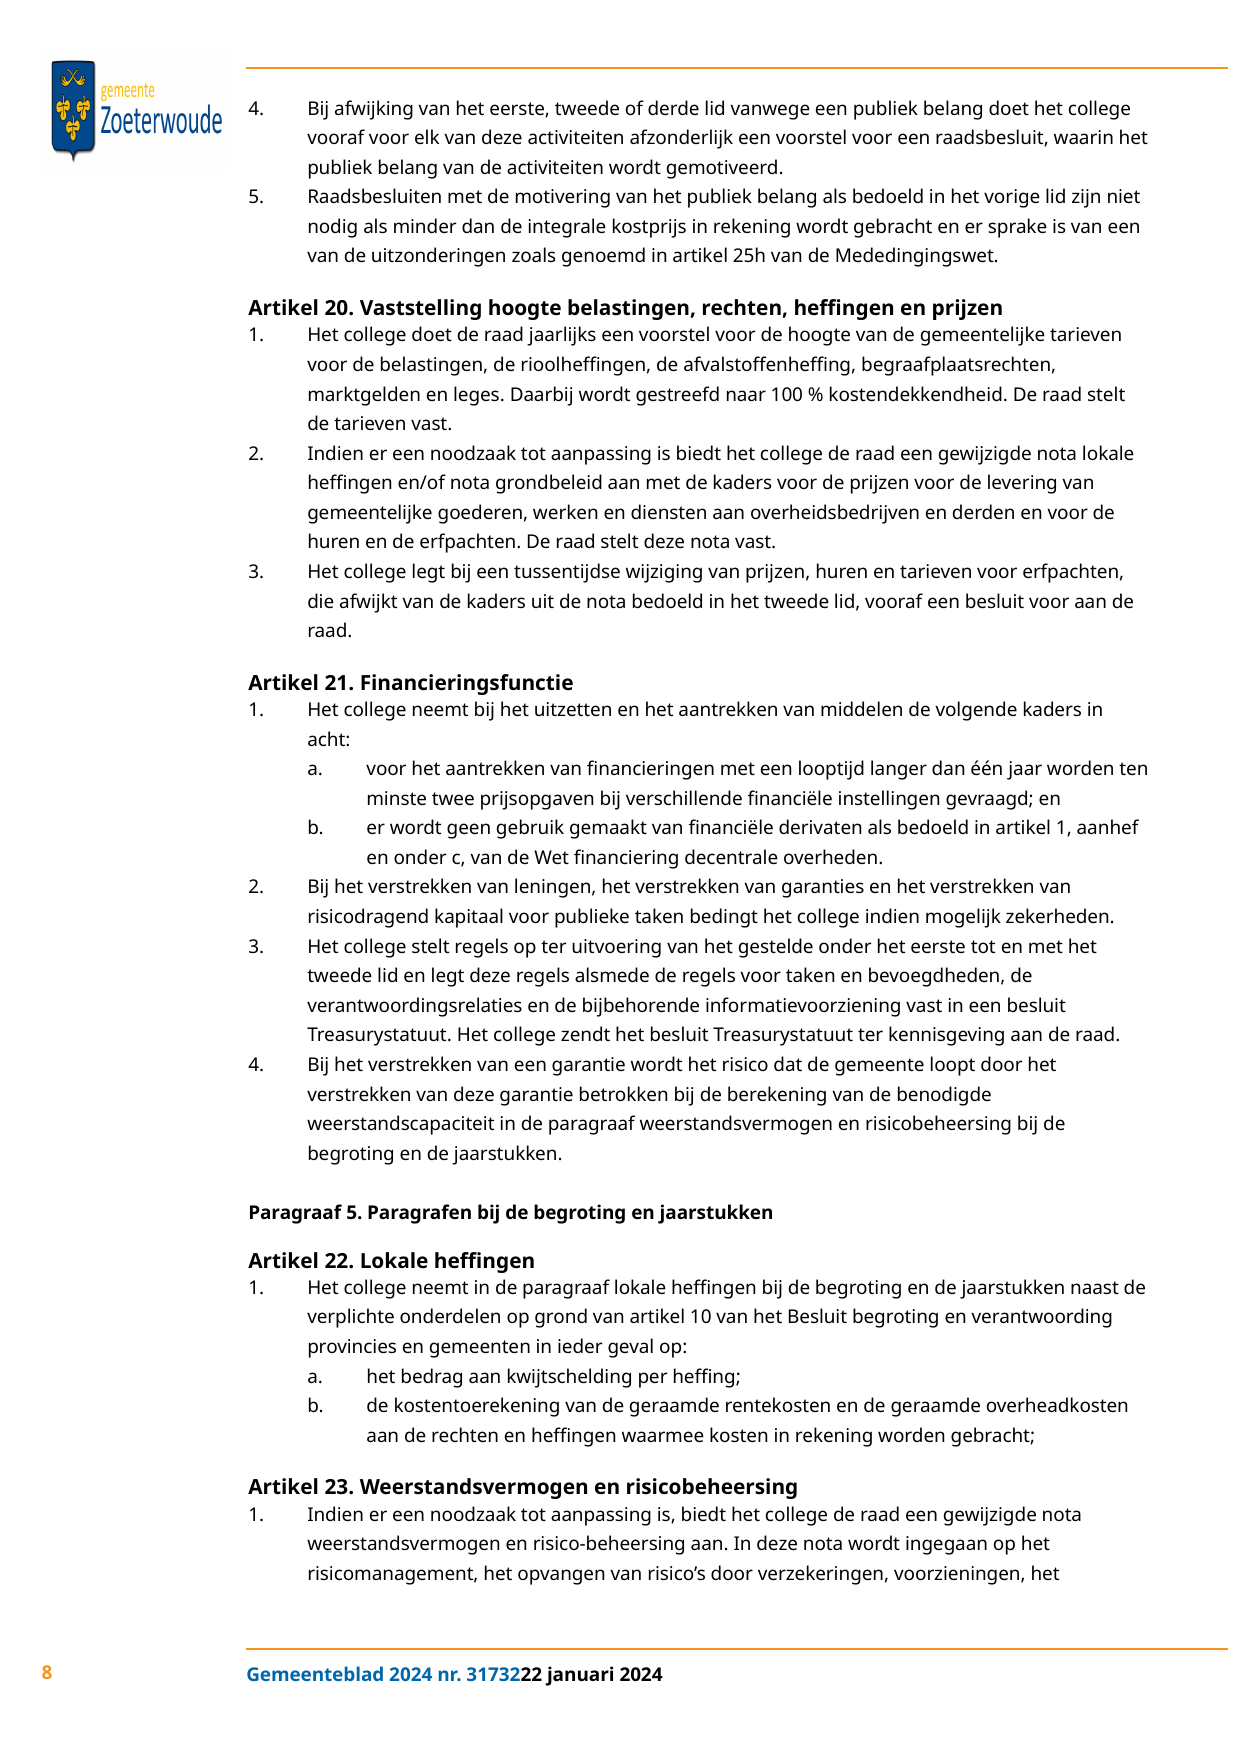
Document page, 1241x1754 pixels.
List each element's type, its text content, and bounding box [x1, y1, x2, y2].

list Bij afwijking van het eerste, tweede of derde lid vanwege een publiek belang doet het college vooraf voor elk van deze activiteiten afzonderlijk een voorstel voor een raadsbesluit, waarin het publiek belang van de activiteiten wordt gemotiveerd. [248, 95, 1152, 180]
text Artikel 20. Vaststelling hoogte belastingen, rechten, heffingen en prijzen [248, 293, 1152, 322]
text Paragraaf 5. Paragrafen bij de begroting en jaarstukken [248, 1199, 1152, 1225]
text Artikel 22. Lokale heffingen [248, 1246, 1152, 1274]
list Het college neemt in de paragraaf lokale heffingen bij de begroting en de jaarstukken naast de verplichte onderdelen op grond van artikel 10 van het Besluit begroting en verantwoording provincies en gemeenten in ieder geval op: [248, 1274, 1152, 1359]
list Bij het verstrekken van leningen, het verstrekken van garanties en het verstrekken van risicodragend kapitaal voor publieke taken bedingt het college indien mogelijk zekerheden. [248, 874, 1152, 929]
list Het college doet de raad jaarlijks een voorstel voor de hoogte van de gemeentelijke tarieven voor de belastingen, de rioolheffingen, de afvalstoffenheffing, begraafplaatsrechten, marktgelden en leges. Daarbij wordt gestreefd naar 100 % kostendekkendheid. De raad stelt de tarieven vast. [248, 322, 1152, 436]
list Het college neemt bij het uitzetten en het aantrekken van middelen de volgende kaders in acht: [248, 696, 1152, 752]
list Indien er een noodzaak tot aanpassing is biedt het college de raad een gewijzigde nota lokale heffingen en/of nota grondbeleid aan met de kaders voor de prijzen voor de levering van gemeentelijke goederen, werken en diensten aan overheidsbedrijven en derden en voor de huren en de erfpachten. De raad stelt deze nota vast. [248, 440, 1152, 554]
list Raadsbesluiten met de motivering van het publiek belang als bedoeld in het vorige lid zijn niet nodig als minder dan de integrale kostprijs in rekening wordt gebracht en er sprake is van een van de uitzonderingen zoals genoemd in artikel 25h van de Mededingingswet. [248, 183, 1152, 268]
list voor het aantrekken van financieringen met een looptijd langer dan één jaar worden ten minste twee prijsopgaven bij verschillende financiële instellingen gevraagd; en [307, 755, 1152, 811]
list Het college legt bij een tussentijdse wijziging van prijzen, huren en tarieven voor erfpachten, die afwijkt van de kaders uit de nota bedoeld in het tweede lid, vooraf een besluit voor aan de raad. [248, 558, 1152, 643]
list het bedrag aan kwijtschelding per heffing; [307, 1363, 1152, 1389]
list Het college stelt regels op ter uitvoering van het gestelde onder het eerste tot en met het tweede lid en legt deze regels alsmede de regels voor taken en bevoegdheden, de verantwoordingsrelaties en de bijbehorende informatievoorziening vast in een besluit Treasurystatuut. Het college zendt het besluit Treasurystatuut ter kennisgeving aan de raad. [248, 933, 1152, 1047]
text Artikel 21. Financieringsfunctie [248, 668, 1152, 696]
list Indien er een noodzaak tot aanpassing is, biedt het college de raad een gewijzigde nota weerstandsvermogen en risico-beheersing aan. In deze nota wordt ingegaan op het risicomanagement, het opvangen van risico’s door verzekeringen, voorzieningen, het [248, 1501, 1152, 1586]
list Bij het verstrekken van een garantie wordt het risico dat de gemeente loopt door het verstrekken van deze garantie betrokken bij de berekening van de benodigde weerstandscapaciteit in de paragraaf weerstandsvermogen en risicobeheersing bij de begroting en de jaarstukken. [248, 1051, 1152, 1166]
picture [41, 47, 231, 172]
list er wordt geen gebruik gemaakt van financiële derivaten als bedoeld in artikel 1, aanhef en onder c, van de Wet financiering decentrale overheden. [307, 814, 1152, 870]
list de kostentoerekening van de geraamde rentekosten en de geraamde overheadkosten aan de rechten en heffingen waarmee kosten in rekening worden gebracht; [307, 1392, 1152, 1448]
text Artikel 23. Weerstandsvermogen en risicobeheersing [248, 1472, 1152, 1501]
